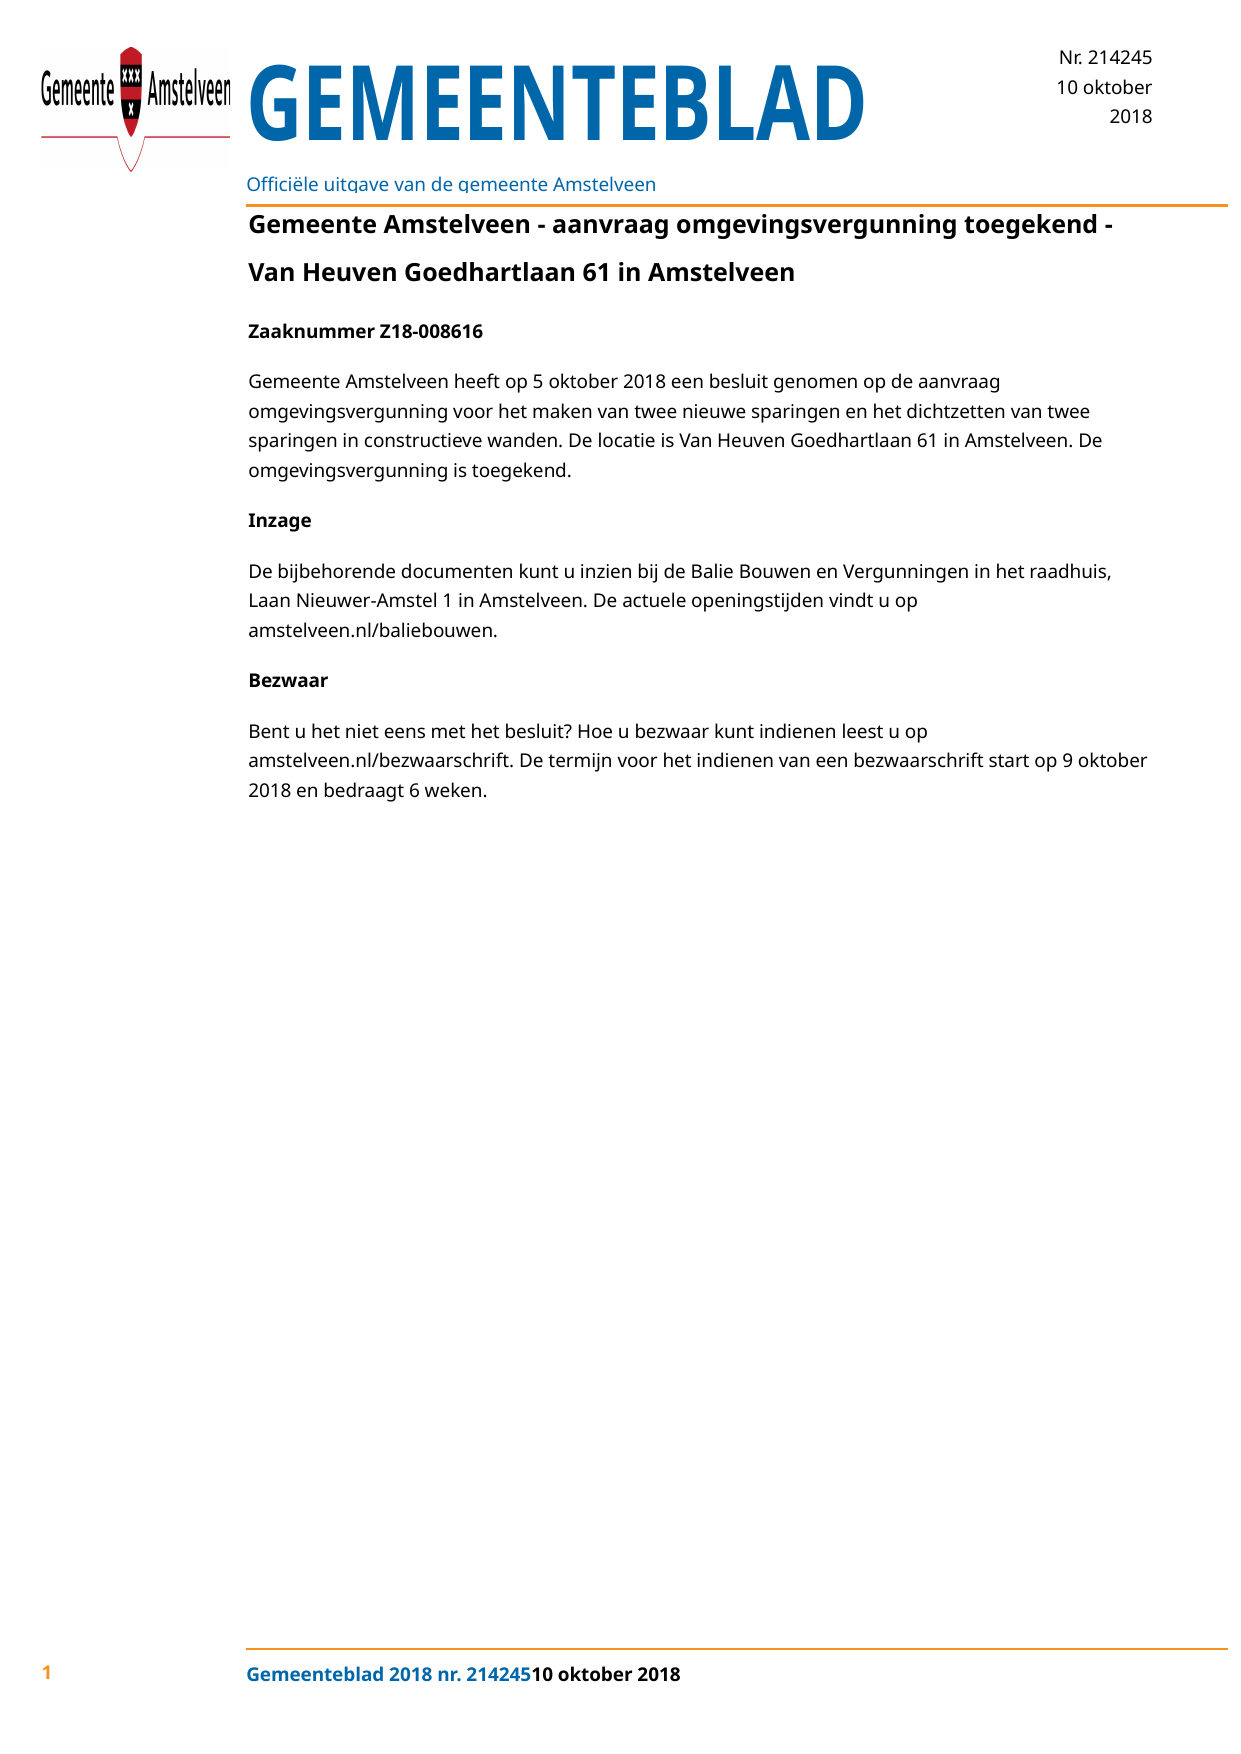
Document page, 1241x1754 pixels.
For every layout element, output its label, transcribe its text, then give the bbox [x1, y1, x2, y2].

text Gemeente Amstelveen heeft op 5 oktober 2018 een besluit genomen op de aanvraag omgevingsvergunning voor het maken van twee nieuwe sparingen en het dichtzetten van twee sparingen in constructieve wanden. De locatie is Van Heuven Goedhartlaan 61 in Amstelveen. De omgevingsvergunning is toegekend. [248, 368, 1152, 483]
text Zaaknummer Z18-008616 [248, 318, 1152, 344]
text Bent u het niet eens met het besluit? Hoe u bezwaar kunt indienen leest u op amstelveen.nl/bezwaarschrift. De termijn voor het indienen van een bezwaarschrift start op 9 oktober 2018 en bedraagt 6 weken. [248, 718, 1152, 803]
text Bezwaar [248, 667, 1152, 693]
text Inzage [248, 507, 1152, 533]
text De bijbehorende documenten kunt u inzien bij de Balie Bouwen en Vergunningen in het raadhuis, Laan Nieuwer-Amstel 1 in Amstelveen. De actuele openingstijden vindt u op amstelveen.nl/baliebouwen. [248, 558, 1152, 643]
picture [41, 47, 231, 172]
text Gemeente Amstelveen - aanvraag omgevingsvergunning toegekend - Van Heuven Goedhartlaan 61 in Amstelveen [248, 207, 1152, 288]
